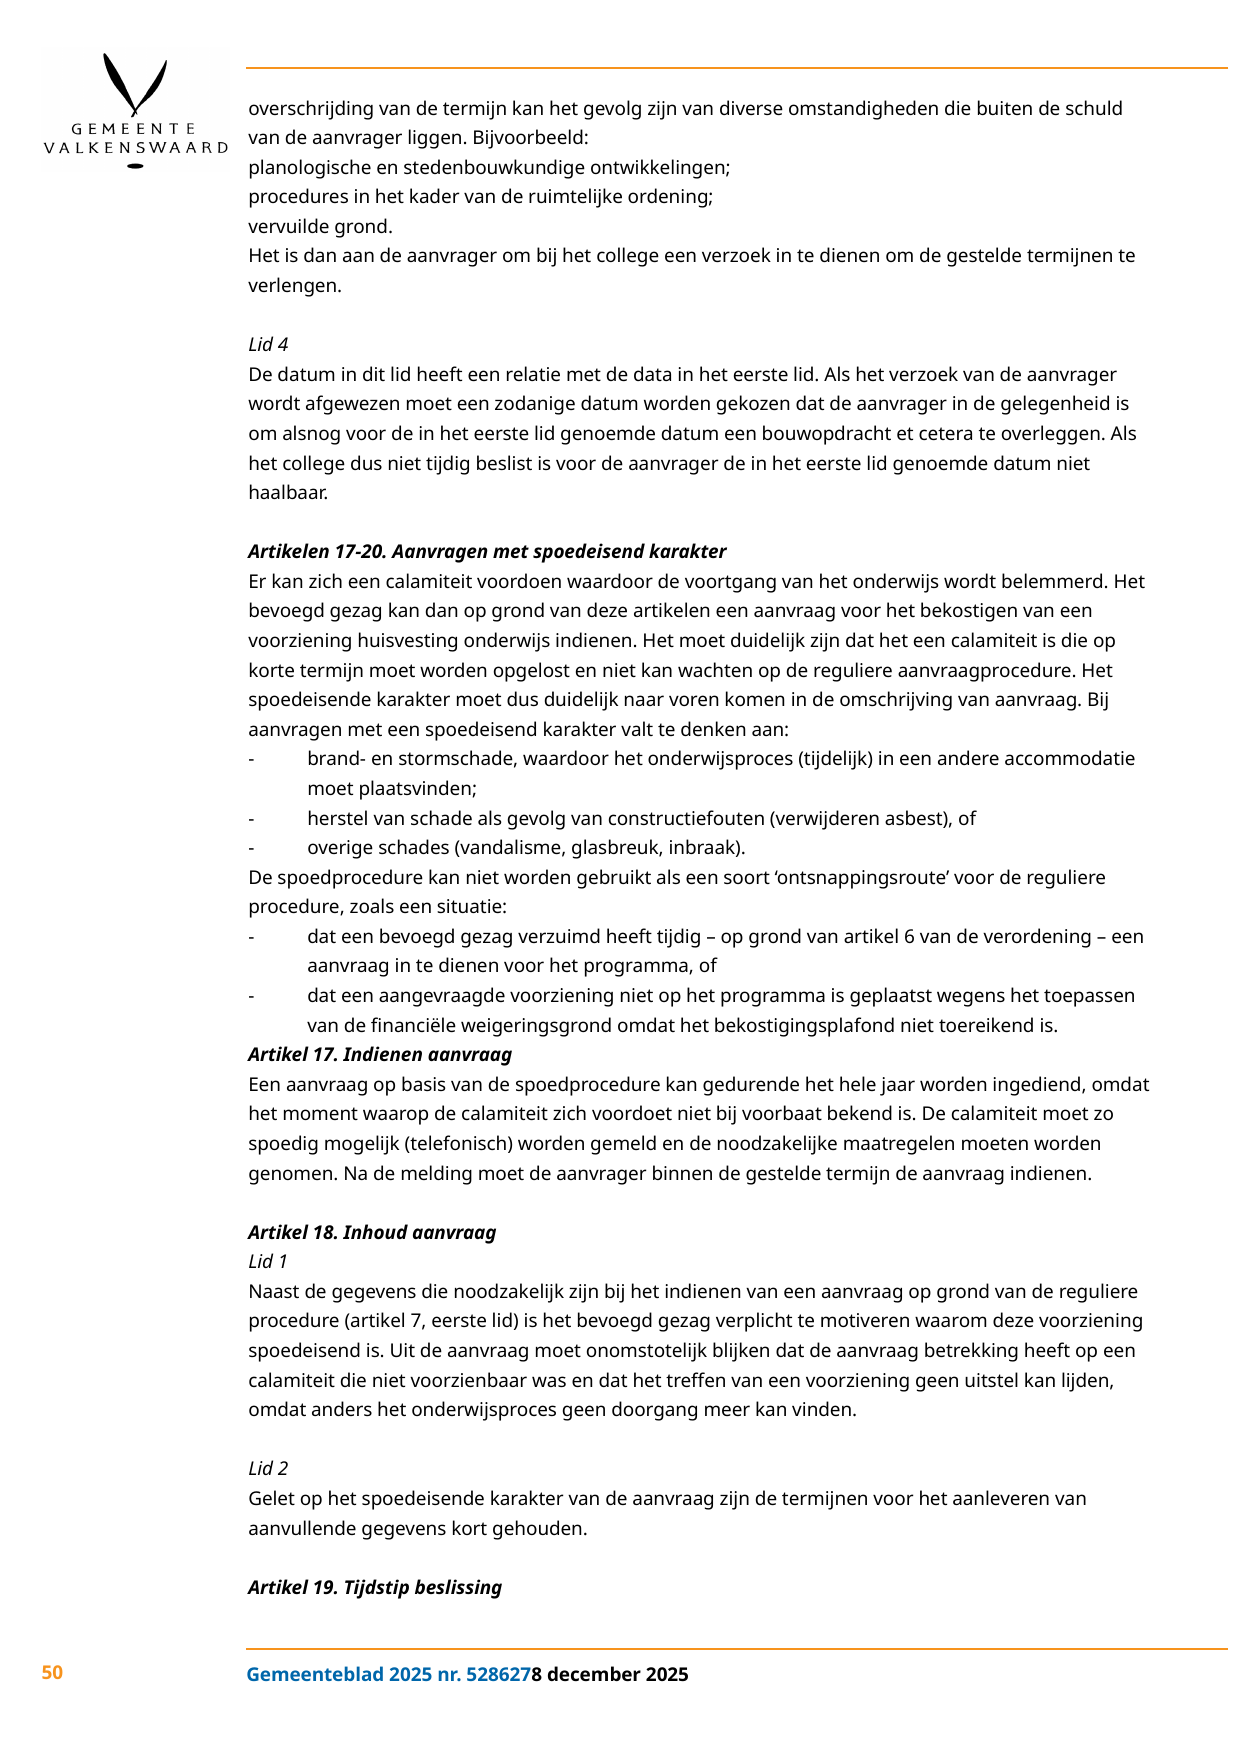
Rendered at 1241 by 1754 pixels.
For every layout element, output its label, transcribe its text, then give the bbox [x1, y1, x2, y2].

text Lid 2 [248, 1456, 1152, 1481]
list brand- en stormschade, waardoor het onderwijsproces (tijdelijk) in een andere accommodatie moet plaatsvinden; [248, 746, 1152, 801]
list herstel van schade als gevolg van constructiefouten (verwijderen asbest), of [248, 805, 1152, 831]
picture [41, 47, 231, 172]
text Artikel 18. Inhoud aanvraag [248, 1219, 1152, 1245]
text Gelet op het spoedeisende karakter van de aanvraag zijn de termijnen voor het aanleveren van aanvullende gegevens kort gehouden. [248, 1485, 1152, 1541]
text procedures in het kader van de ruimtelijke ordening; [248, 183, 1152, 209]
text Artikel 17. Indienen aanvraag [248, 1041, 1152, 1067]
text overschrijding van de termijn kan het gevolg zijn van diverse omstandigheden die buiten de schuld van de aanvrager liggen. Bijvoorbeeld: [248, 95, 1152, 150]
list dat een bevoegd gezag verzuimd heeft tijdig – op grond van artikel 6 van de verordening – een aanvraag in te dienen voor het programma, of [248, 923, 1152, 978]
text De spoedprocedure kan niet worden gebruikt als een soort ‘ontsnappingsroute’ voor de reguliere procedure, zoals een situatie: [248, 864, 1152, 919]
list dat een aangevraagde voorziening niet op het programma is geplaatst wegens het toepassen van de financiële weigeringsgrond omdat het bekostigingsplafond niet toereikend is. [248, 982, 1152, 1038]
text De datum in dit lid heeft een relatie met de data in het eerste lid. Als het verzoek van de aanvrager wordt afgewezen moet een zodanige datum worden gekozen dat de aanvrager in de gelegenheid is om alsnog voor de in het eerste lid genoemde datum een bouwopdracht et cetera te overleggen. Als het college dus niet tijdig beslist is voor de aanvrager de in het eerste lid genoemde datum niet haalbaar. [248, 361, 1152, 505]
text Naast de gegevens die noodzakelijk zijn bij het indienen van een aanvraag op grond van de reguliere procedure (artikel 7, eerste lid) is het bevoegd gezag verplicht te motiveren waarom deze voorziening spoedeisend is. Uit de aanvraag moet onomstotelijk blijken dat de aanvraag betrekking heeft op een calamiteit die niet voorzienbaar was en dat het treffen van een voorziening geen uitstel kan lijden, omdat anders het onderwijsproces geen doorgang meer kan vinden. [248, 1278, 1152, 1422]
text Het is dan aan de aanvrager om bij het college een verzoek in te dienen om de gestelde termijnen te verlengen. [248, 243, 1152, 298]
text Een aanvraag op basis van de spoedprocedure kan gedurende het hele jaar worden ingediend, omdat het moment waarop de calamiteit zich voordoet niet bij voorbaat bekend is. De calamiteit moet zo spoedig mogelijk (telefonisch) worden gemeld en de noodzakelijke maatregelen moeten worden genomen. Na de melding moet de aanvrager binnen de gestelde termijn de aanvraag indienen. [248, 1071, 1152, 1186]
text Lid 4 [248, 331, 1152, 357]
text vervuilde grond. [248, 213, 1152, 239]
text Artikel 19. Tijdstip beslissing [248, 1574, 1152, 1600]
text Lid 1 [248, 1248, 1152, 1274]
text Artikelen 17-20. Aanvragen met spoedeisend karakter [248, 538, 1152, 564]
list overige schades (vandalisme, glasbreuk, inbraak). [248, 834, 1152, 860]
text Er kan zich een calamiteit voordoen waardoor de voortgang van het onderwijs wordt belemmerd. Het bevoegd gezag kan dan op grond van deze artikelen een aanvraag voor het bekostigen van een voorziening huisvesting onderwijs indienen. Het moet duidelijk zijn dat het een calamiteit is die op korte termijn moet worden opgelost en niet kan wachten op de reguliere aanvraagprocedure. Het spoedeisende karakter moet dus duidelijk naar voren komen in de omschrijving van aanvraag. Bij aanvragen met een spoedeisend karakter valt te denken aan: [248, 568, 1152, 742]
text planologische en stedenbouwkundige ontwikkelingen; [248, 154, 1152, 180]
